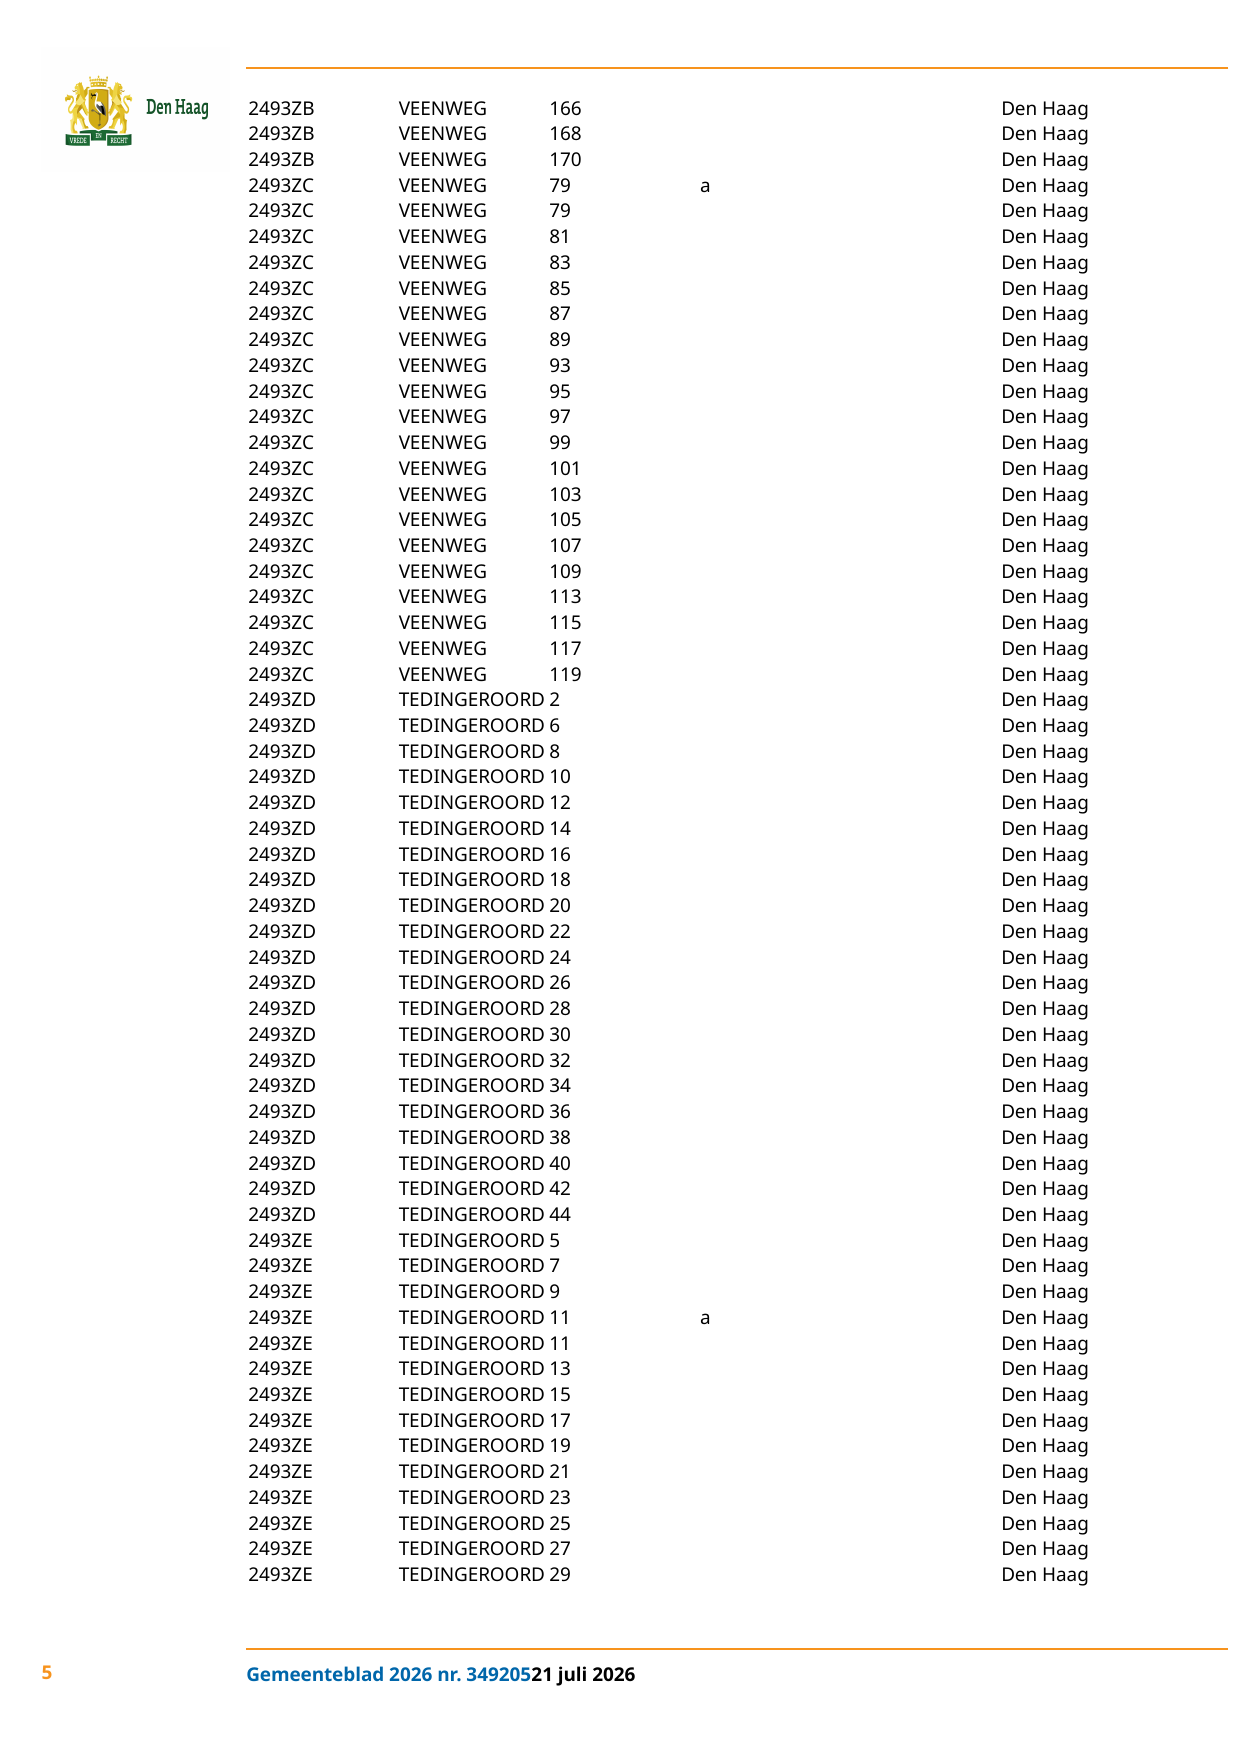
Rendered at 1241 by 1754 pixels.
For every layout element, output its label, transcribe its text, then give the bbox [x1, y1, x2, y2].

table_cell 24 [549, 944, 700, 969]
table_cell 2493ZE [248, 1561, 398, 1587]
table_cell 21 [549, 1459, 700, 1484]
table_cell [700, 764, 850, 789]
table_cell Den Haag [1001, 1407, 1152, 1433]
table_cell [700, 1459, 850, 1484]
table_cell [700, 1201, 850, 1227]
table_cell 105 [549, 506, 700, 532]
table_cell [700, 918, 850, 944]
table_cell VEENWEG [399, 198, 549, 223]
table_cell 2493ZC [248, 172, 398, 198]
table_cell VEENWEG [399, 584, 549, 609]
table_cell 42 [549, 1175, 700, 1201]
table_cell [700, 146, 850, 172]
table_cell Den Haag [1001, 1175, 1152, 1201]
table_cell [700, 970, 850, 995]
table_cell Den Haag [1001, 1021, 1152, 1047]
table_cell TEDINGEROORD [399, 1124, 549, 1150]
table_cell [850, 172, 1001, 198]
table_cell 2493ZD [248, 867, 398, 892]
table_cell TEDINGEROORD [399, 815, 549, 841]
table_cell [700, 558, 850, 584]
table_cell TEDINGEROORD [399, 867, 549, 892]
table_cell [850, 893, 1001, 918]
table_cell 2493ZC [248, 249, 398, 275]
table_cell [850, 1047, 1001, 1072]
table_cell TEDINGEROORD [399, 1330, 549, 1356]
table_cell VEENWEG [399, 301, 549, 326]
table_cell Den Haag [1001, 1124, 1152, 1150]
table_cell 2493ZC [248, 301, 398, 326]
table_cell 7 [549, 1253, 700, 1278]
table_cell 109 [549, 558, 700, 584]
table_cell [850, 326, 1001, 352]
table_cell [700, 121, 850, 146]
table_cell [850, 1201, 1001, 1227]
table_cell 79 [549, 198, 700, 223]
table_cell Den Haag [1001, 198, 1152, 223]
table_cell Den Haag [1001, 893, 1152, 918]
table_cell [850, 249, 1001, 275]
table_cell 22 [549, 918, 700, 944]
table_cell 2493ZD [248, 1021, 398, 1047]
table_cell [700, 1098, 850, 1124]
table_cell [850, 481, 1001, 506]
table_cell [850, 1561, 1001, 1587]
table_cell VEENWEG [399, 429, 549, 455]
table_cell TEDINGEROORD [399, 1098, 549, 1124]
table_cell Den Haag [1001, 635, 1152, 661]
table_cell [700, 378, 850, 403]
table_cell 2493ZE [248, 1459, 398, 1484]
table_cell VEENWEG [399, 172, 549, 198]
table_cell [700, 893, 850, 918]
table_cell 2493ZE [248, 1278, 398, 1304]
table_cell VEENWEG [399, 121, 549, 146]
table_cell Den Haag [1001, 1227, 1152, 1253]
table_cell Den Haag [1001, 1459, 1152, 1484]
table_cell [850, 455, 1001, 481]
table_cell 2493ZD [248, 1201, 398, 1227]
table_cell 115 [549, 609, 700, 635]
table_cell 2493ZD [248, 1124, 398, 1150]
table_cell Den Haag [1001, 1510, 1152, 1536]
table_cell 16 [549, 841, 700, 867]
table_cell [700, 326, 850, 352]
table_cell 6 [549, 712, 700, 738]
table_cell 2493ZC [248, 326, 398, 352]
table_cell 15 [549, 1381, 700, 1407]
table_cell VEENWEG [399, 378, 549, 403]
table_cell 2493ZD [248, 893, 398, 918]
table_cell [850, 532, 1001, 558]
table_cell TEDINGEROORD [399, 738, 549, 764]
table_cell [850, 1433, 1001, 1458]
table_cell [850, 429, 1001, 455]
table_cell VEENWEG [399, 224, 549, 249]
table_cell TEDINGEROORD [399, 1278, 549, 1304]
table_cell [850, 1536, 1001, 1561]
table_cell [700, 1407, 850, 1433]
table_cell 2493ZD [248, 1073, 398, 1098]
table_cell [700, 352, 850, 378]
table_cell Den Haag [1001, 609, 1152, 635]
table_cell 25 [549, 1510, 700, 1536]
table_cell [700, 584, 850, 609]
table_cell Den Haag [1001, 1330, 1152, 1356]
table_cell [700, 1124, 850, 1150]
table_cell [850, 1510, 1001, 1536]
table_cell [850, 1098, 1001, 1124]
table_cell TEDINGEROORD [399, 1381, 549, 1407]
table_cell [700, 532, 850, 558]
table_cell [700, 1356, 850, 1381]
table_cell 28 [549, 995, 700, 1021]
table_cell [850, 506, 1001, 532]
table_cell Den Haag [1001, 712, 1152, 738]
table_cell TEDINGEROORD [399, 1175, 549, 1201]
table_cell Den Haag [1001, 275, 1152, 301]
table_cell [850, 1304, 1001, 1330]
table_cell 2493ZE [248, 1253, 398, 1278]
table_cell Den Haag [1001, 995, 1152, 1021]
table_cell VEENWEG [399, 661, 549, 687]
table_cell 93 [549, 352, 700, 378]
table_cell [850, 1253, 1001, 1278]
table_cell 168 [549, 121, 700, 146]
table_cell [700, 841, 850, 867]
table_cell Den Haag [1001, 738, 1152, 764]
table_cell VEENWEG [399, 609, 549, 635]
table_cell TEDINGEROORD [399, 1227, 549, 1253]
table_cell 19 [549, 1433, 700, 1458]
table_cell 2493ZE [248, 1381, 398, 1407]
table_cell [700, 687, 850, 712]
table_cell 2493ZC [248, 352, 398, 378]
table_cell Den Haag [1001, 558, 1152, 584]
table_cell 2493ZD [248, 1175, 398, 1201]
table_cell [700, 301, 850, 326]
table_cell [850, 584, 1001, 609]
table_cell Den Haag [1001, 301, 1152, 326]
table_cell [700, 1433, 850, 1458]
table_cell 2493ZC [248, 532, 398, 558]
table_cell Den Haag [1001, 404, 1152, 429]
table_cell 2493ZD [248, 970, 398, 995]
table_cell [700, 1227, 850, 1253]
table_cell [700, 815, 850, 841]
table_cell [850, 378, 1001, 403]
table_cell TEDINGEROORD [399, 687, 549, 712]
table_cell 89 [549, 326, 700, 352]
table_cell [850, 687, 1001, 712]
table_cell 2493ZC [248, 506, 398, 532]
table_cell 2493ZC [248, 558, 398, 584]
table_cell 2493ZC [248, 481, 398, 506]
table_cell [850, 635, 1001, 661]
table_cell [850, 1124, 1001, 1150]
table_cell Den Haag [1001, 1561, 1152, 1587]
table_cell VEENWEG [399, 481, 549, 506]
table_cell [700, 1073, 850, 1098]
table_cell [700, 1278, 850, 1304]
table_cell 2493ZC [248, 661, 398, 687]
table_cell 2493ZC [248, 198, 398, 223]
table_cell Den Haag [1001, 1098, 1152, 1124]
table_cell Den Haag [1001, 172, 1152, 198]
table_cell 2493ZE [248, 1407, 398, 1433]
table_cell a [700, 172, 850, 198]
table_cell 2493ZD [248, 918, 398, 944]
table_cell Den Haag [1001, 918, 1152, 944]
table_cell [850, 970, 1001, 995]
table_cell 117 [549, 635, 700, 661]
table_cell TEDINGEROORD [399, 1484, 549, 1510]
table_cell [850, 1021, 1001, 1047]
table_cell TEDINGEROORD [399, 893, 549, 918]
table_cell [850, 918, 1001, 944]
table_cell 38 [549, 1124, 700, 1150]
table_cell Den Haag [1001, 944, 1152, 969]
table_cell 2493ZC [248, 275, 398, 301]
table_cell 2493ZD [248, 712, 398, 738]
table_cell [850, 1407, 1001, 1433]
table_cell 101 [549, 455, 700, 481]
table_cell [850, 1073, 1001, 1098]
table_cell [850, 1484, 1001, 1510]
picture [41, 47, 231, 172]
table_cell [850, 121, 1001, 146]
table_cell 13 [549, 1356, 700, 1381]
table_cell [850, 661, 1001, 687]
table_cell [850, 841, 1001, 867]
table_cell TEDINGEROORD [399, 1253, 549, 1278]
table_cell 2493ZC [248, 224, 398, 249]
table_cell [850, 275, 1001, 301]
table_cell Den Haag [1001, 378, 1152, 403]
table_cell [850, 352, 1001, 378]
table_cell VEENWEG [399, 249, 549, 275]
table_cell 2493ZE [248, 1330, 398, 1356]
table_cell Den Haag [1001, 146, 1152, 172]
table_cell 14 [549, 815, 700, 841]
table_cell TEDINGEROORD [399, 1433, 549, 1458]
table_cell [850, 1175, 1001, 1201]
table_cell [700, 1484, 850, 1510]
table_cell Den Haag [1001, 1278, 1152, 1304]
table_cell Den Haag [1001, 584, 1152, 609]
table_cell TEDINGEROORD [399, 1407, 549, 1433]
table_cell TEDINGEROORD [399, 1510, 549, 1536]
table_cell Den Haag [1001, 1484, 1152, 1510]
table_cell Den Haag [1001, 429, 1152, 455]
table_cell Den Haag [1001, 687, 1152, 712]
table_cell [700, 738, 850, 764]
table_cell 2493ZE [248, 1536, 398, 1561]
table_cell 12 [549, 790, 700, 815]
table_cell Den Haag [1001, 661, 1152, 687]
table_cell 83 [549, 249, 700, 275]
table_cell 29 [549, 1561, 700, 1587]
table_cell 2493ZD [248, 841, 398, 867]
table_cell TEDINGEROORD [399, 1304, 549, 1330]
table_cell 2493ZE [248, 1304, 398, 1330]
table_cell TEDINGEROORD [399, 790, 549, 815]
table_cell [850, 1278, 1001, 1304]
table_cell [850, 1330, 1001, 1356]
table_cell [700, 1150, 850, 1175]
table_cell 2493ZD [248, 995, 398, 1021]
table_cell TEDINGEROORD [399, 970, 549, 995]
table_cell [700, 712, 850, 738]
table_cell 44 [549, 1201, 700, 1227]
table_cell Den Haag [1001, 1356, 1152, 1381]
table_cell VEENWEG [399, 146, 549, 172]
table_cell VEENWEG [399, 275, 549, 301]
table_cell TEDINGEROORD [399, 1536, 549, 1561]
table_cell 113 [549, 584, 700, 609]
table_cell 2493ZD [248, 738, 398, 764]
table_cell 87 [549, 301, 700, 326]
table_cell [700, 1510, 850, 1536]
table_cell 95 [549, 378, 700, 403]
table_cell Den Haag [1001, 121, 1152, 146]
table_cell 2493ZD [248, 1098, 398, 1124]
table_cell TEDINGEROORD [399, 1356, 549, 1381]
table_cell [700, 429, 850, 455]
table_cell 81 [549, 224, 700, 249]
table_cell VEENWEG [399, 404, 549, 429]
table_cell 2493ZC [248, 635, 398, 661]
table_cell 20 [549, 893, 700, 918]
table_cell 2493ZD [248, 790, 398, 815]
table_cell [850, 738, 1001, 764]
table_cell [700, 1381, 850, 1407]
table_cell Den Haag [1001, 224, 1152, 249]
table_cell Den Haag [1001, 455, 1152, 481]
table_cell VEENWEG [399, 532, 549, 558]
table_cell [700, 224, 850, 249]
table_cell 26 [549, 970, 700, 995]
table_cell Den Haag [1001, 1073, 1152, 1098]
table_cell TEDINGEROORD [399, 1047, 549, 1072]
table_cell [700, 995, 850, 1021]
table_cell [850, 146, 1001, 172]
table_cell 2493ZC [248, 404, 398, 429]
table_cell VEENWEG [399, 506, 549, 532]
table_cell 5 [549, 1227, 700, 1253]
table_cell [850, 301, 1001, 326]
table_cell Den Haag [1001, 1304, 1152, 1330]
table_cell 2493ZE [248, 1356, 398, 1381]
table_cell 2493ZC [248, 455, 398, 481]
table_cell 79 [549, 172, 700, 198]
table_cell 2493ZD [248, 1150, 398, 1175]
table_cell [850, 867, 1001, 892]
table_cell [700, 198, 850, 223]
table_cell Den Haag [1001, 1253, 1152, 1278]
table_cell 23 [549, 1484, 700, 1510]
table_cell TEDINGEROORD [399, 1561, 549, 1587]
table_cell TEDINGEROORD [399, 1021, 549, 1047]
table_cell 17 [549, 1407, 700, 1433]
table_cell [700, 275, 850, 301]
table_cell 119 [549, 661, 700, 687]
table_cell 8 [549, 738, 700, 764]
table_cell 2493ZD [248, 687, 398, 712]
table_cell TEDINGEROORD [399, 764, 549, 789]
table_cell Den Haag [1001, 1536, 1152, 1561]
table_cell 9 [549, 1278, 700, 1304]
table_cell [850, 790, 1001, 815]
table_cell [700, 481, 850, 506]
table_cell [850, 1356, 1001, 1381]
table_cell [850, 558, 1001, 584]
table_cell Den Haag [1001, 352, 1152, 378]
table_cell 2493ZD [248, 815, 398, 841]
table_cell VEENWEG [399, 352, 549, 378]
table_cell 2493ZD [248, 1047, 398, 1072]
table_cell [700, 249, 850, 275]
table_cell Den Haag [1001, 506, 1152, 532]
table_cell 99 [549, 429, 700, 455]
table_cell 11 [549, 1330, 700, 1356]
table_cell [700, 1253, 850, 1278]
table_cell 2493ZE [248, 1227, 398, 1253]
table_cell 2493ZE [248, 1510, 398, 1536]
table_cell VEENWEG [399, 558, 549, 584]
table_cell 40 [549, 1150, 700, 1175]
table_cell [850, 198, 1001, 223]
table_cell [700, 1561, 850, 1587]
table_cell [850, 224, 1001, 249]
table_cell 2493ZC [248, 609, 398, 635]
table_cell TEDINGEROORD [399, 1201, 549, 1227]
table_cell [850, 404, 1001, 429]
table_cell [700, 95, 850, 121]
table_cell 170 [549, 146, 700, 172]
table_cell [700, 1536, 850, 1561]
table_cell a [700, 1304, 850, 1330]
table_cell 2 [549, 687, 700, 712]
table_cell [700, 1175, 850, 1201]
table_cell 2493ZC [248, 378, 398, 403]
table_cell [850, 1459, 1001, 1484]
table_cell 30 [549, 1021, 700, 1047]
table_cell 166 [549, 95, 700, 121]
table_cell [850, 609, 1001, 635]
table_cell 2493ZD [248, 764, 398, 789]
table_cell [850, 944, 1001, 969]
table_cell Den Haag [1001, 481, 1152, 506]
table_cell [850, 1381, 1001, 1407]
table_cell [850, 995, 1001, 1021]
table_cell [700, 1330, 850, 1356]
table_cell Den Haag [1001, 1381, 1152, 1407]
table_cell 2493ZC [248, 584, 398, 609]
table_cell [700, 404, 850, 429]
table_cell [850, 95, 1001, 121]
table_cell Den Haag [1001, 764, 1152, 789]
table_cell TEDINGEROORD [399, 995, 549, 1021]
table_cell 27 [549, 1536, 700, 1561]
table_cell TEDINGEROORD [399, 918, 549, 944]
table_cell 2493ZD [248, 944, 398, 969]
table_cell TEDINGEROORD [399, 1073, 549, 1098]
table_cell [700, 506, 850, 532]
table_cell 18 [549, 867, 700, 892]
table_cell [850, 815, 1001, 841]
table_cell [700, 1047, 850, 1072]
table_cell VEENWEG [399, 635, 549, 661]
table_cell [700, 635, 850, 661]
table_cell TEDINGEROORD [399, 841, 549, 867]
table_cell 2493ZB [248, 95, 398, 121]
table_cell 97 [549, 404, 700, 429]
table_cell Den Haag [1001, 867, 1152, 892]
table_cell [700, 790, 850, 815]
table_cell 2493ZE [248, 1484, 398, 1510]
table_cell 85 [549, 275, 700, 301]
table_cell [850, 1150, 1001, 1175]
table_cell Den Haag [1001, 1047, 1152, 1072]
table_cell [700, 1021, 850, 1047]
table_cell TEDINGEROORD [399, 1150, 549, 1175]
table_cell Den Haag [1001, 815, 1152, 841]
table_cell VEENWEG [399, 326, 549, 352]
table_cell [700, 944, 850, 969]
table_cell Den Haag [1001, 532, 1152, 558]
table_cell [700, 455, 850, 481]
table_cell 107 [549, 532, 700, 558]
table_cell 2493ZE [248, 1433, 398, 1458]
table_cell VEENWEG [399, 95, 549, 121]
table_cell Den Haag [1001, 1201, 1152, 1227]
table_cell TEDINGEROORD [399, 712, 549, 738]
table_cell 36 [549, 1098, 700, 1124]
table_cell Den Haag [1001, 841, 1152, 867]
table_cell [850, 712, 1001, 738]
table_cell Den Haag [1001, 249, 1152, 275]
table_cell 34 [549, 1073, 700, 1098]
table_cell 32 [549, 1047, 700, 1072]
table_cell 11 [549, 1304, 700, 1330]
table_cell [700, 867, 850, 892]
table_cell 2493ZC [248, 429, 398, 455]
table_cell VEENWEG [399, 455, 549, 481]
table_cell [850, 764, 1001, 789]
table_cell Den Haag [1001, 790, 1152, 815]
table_cell Den Haag [1001, 970, 1152, 995]
table_cell TEDINGEROORD [399, 944, 549, 969]
table_cell [700, 609, 850, 635]
table_cell 10 [549, 764, 700, 789]
table_cell 2493ZB [248, 146, 398, 172]
table_cell Den Haag [1001, 95, 1152, 121]
table_cell 2493ZB [248, 121, 398, 146]
table_cell 103 [549, 481, 700, 506]
table_cell Den Haag [1001, 326, 1152, 352]
table_cell Den Haag [1001, 1433, 1152, 1458]
table_cell [850, 1227, 1001, 1253]
table_cell [700, 661, 850, 687]
table_cell TEDINGEROORD [399, 1459, 549, 1484]
table_cell Den Haag [1001, 1150, 1152, 1175]
